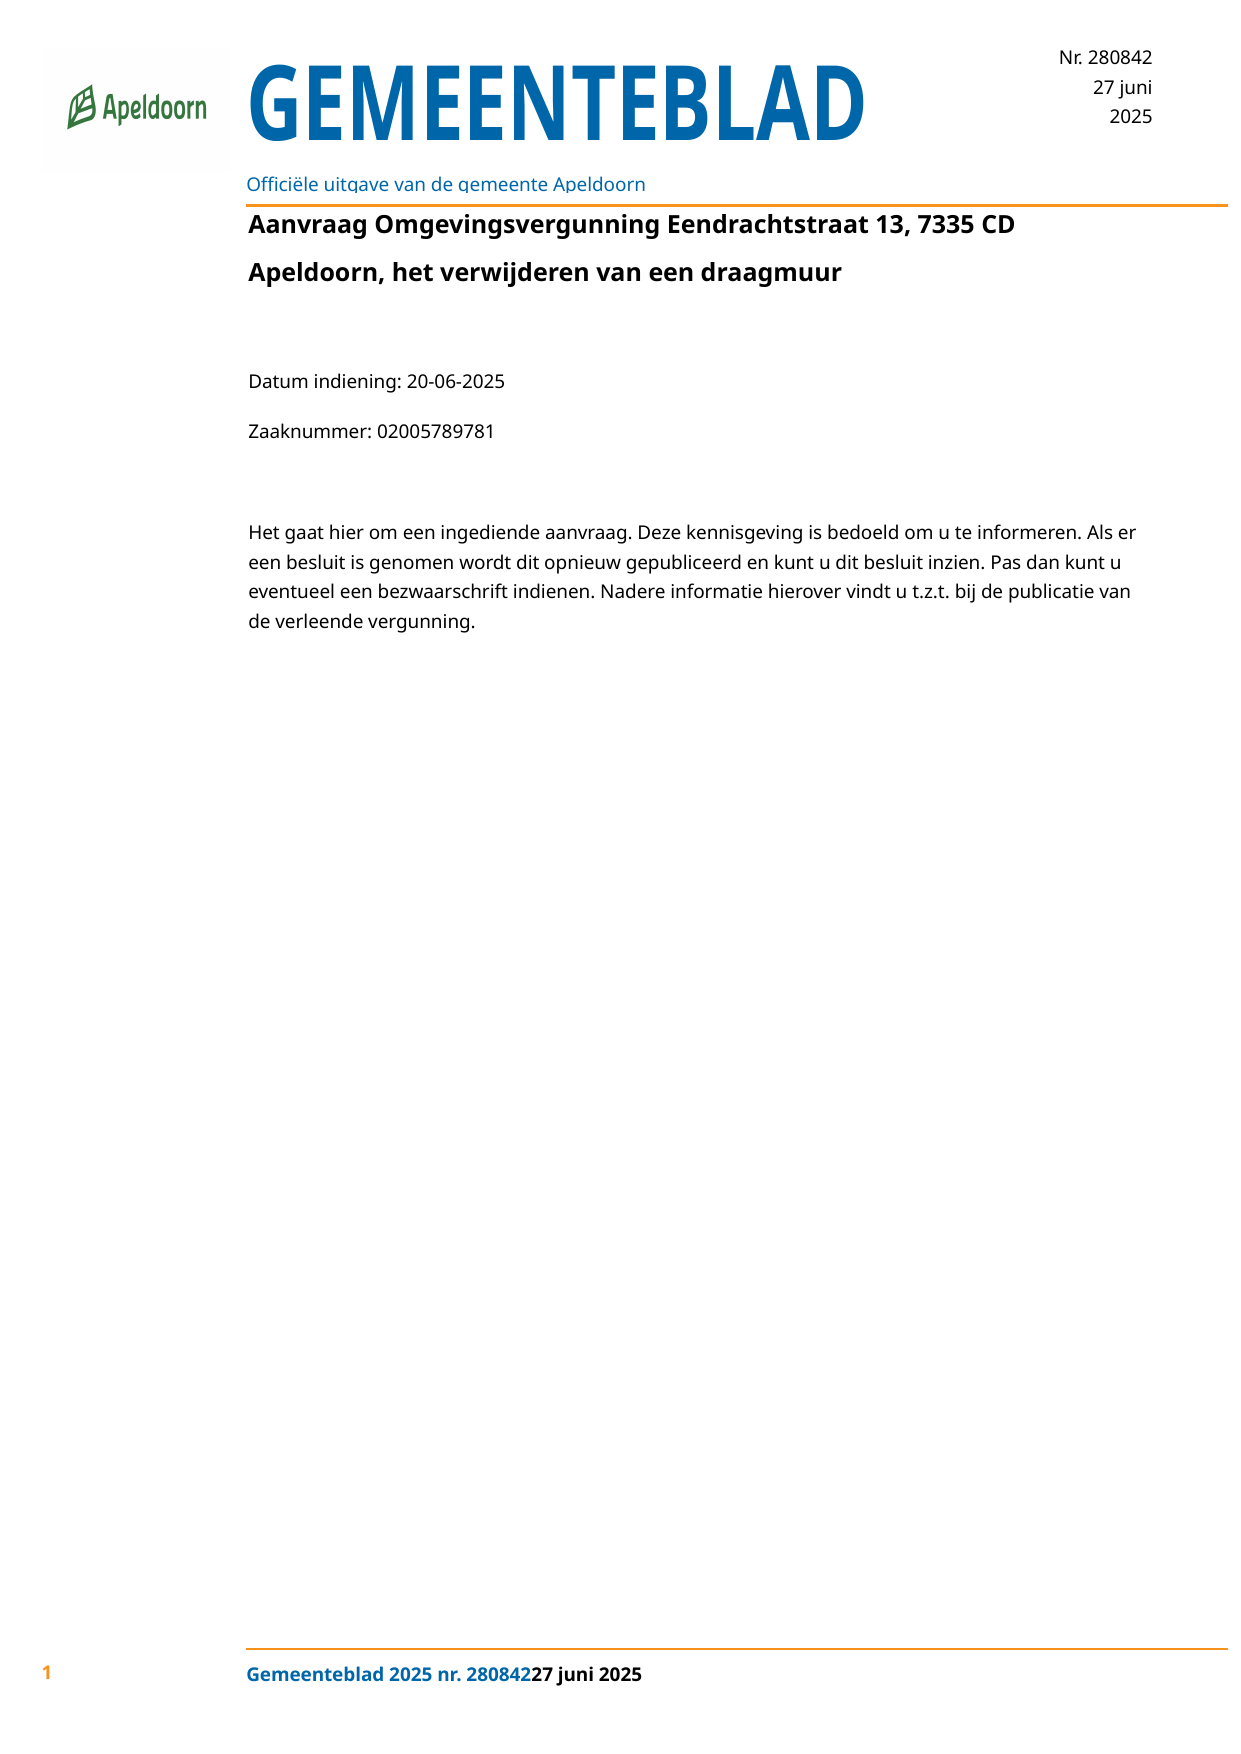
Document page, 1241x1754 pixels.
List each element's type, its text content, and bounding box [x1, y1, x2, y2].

text Het gaat hier om een ingediende aanvraag. Deze kennisgeving is bedoeld om u te informeren. Als er een besluit is genomen wordt dit opnieuw gepubliceerd en kunt u dit besluit inzien. Pas dan kunt u eventueel een bezwaarschrift indienen. Nadere informatie hierover vindt u t.z.t. bij de publicatie van de verleende vergunning. [248, 519, 1152, 634]
text Aanvraag Omgevingsvergunning Eendrachtstraat 13, 7335 CD Apeldoorn, het verwijderen van een draagmuur [248, 207, 1152, 288]
text Zaaknummer: 02005789781 [248, 419, 1152, 444]
text Datum indiening: 20-06-2025 [248, 368, 1152, 394]
picture [41, 47, 231, 172]
